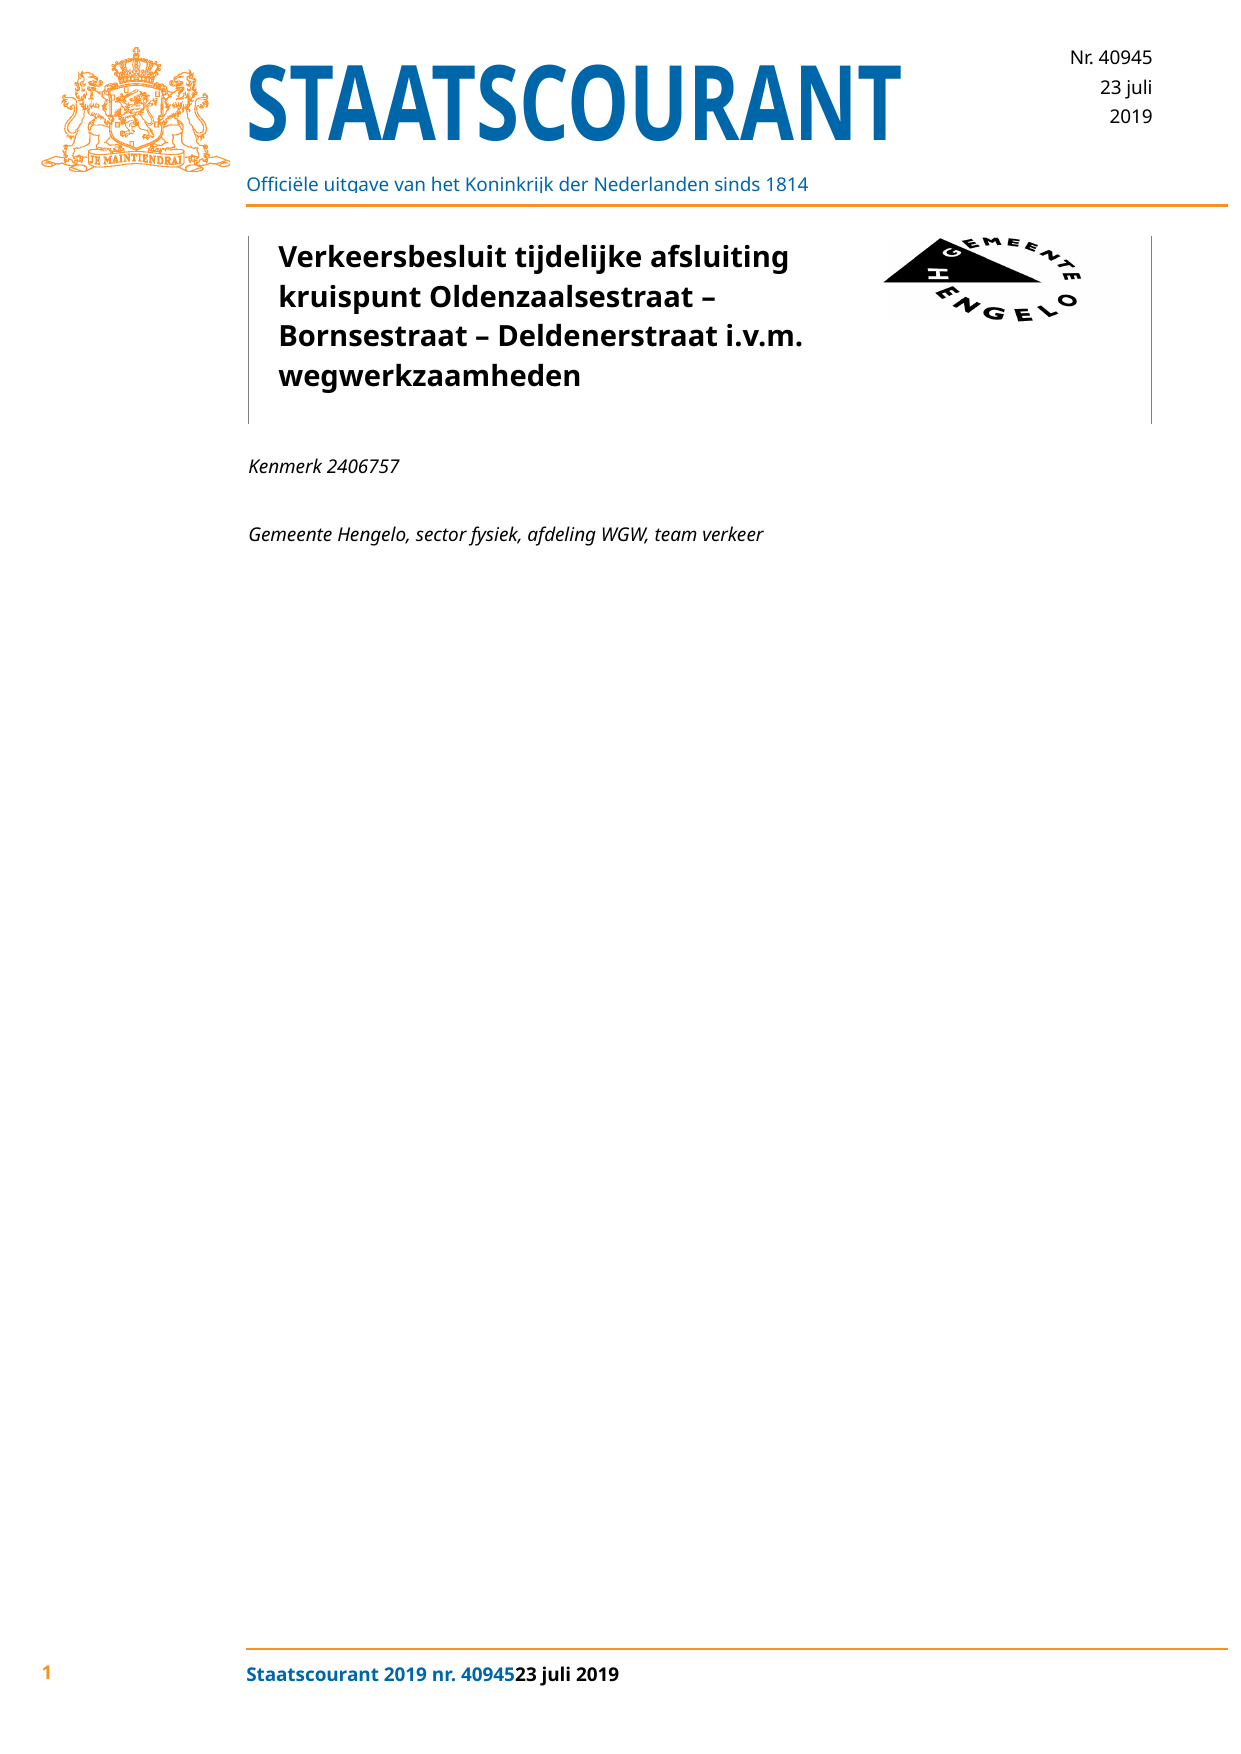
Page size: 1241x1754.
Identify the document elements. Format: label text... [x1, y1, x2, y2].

table_header Verkeersbesluit tijdelijke afsluiting kruispunt Oldenzaalsestraat – Bornsestraat – Deldenerstraat i.v.m. wegwerkzaamheden [249, 236, 850, 424]
text Kenmerk 2406757 [248, 454, 1152, 479]
picture [882, 236, 1119, 322]
text Gemeente Hengelo, sector fysiek, afdeling WGW, team verkeer [248, 521, 1152, 547]
picture [41, 47, 231, 172]
table_header [850, 236, 1151, 424]
